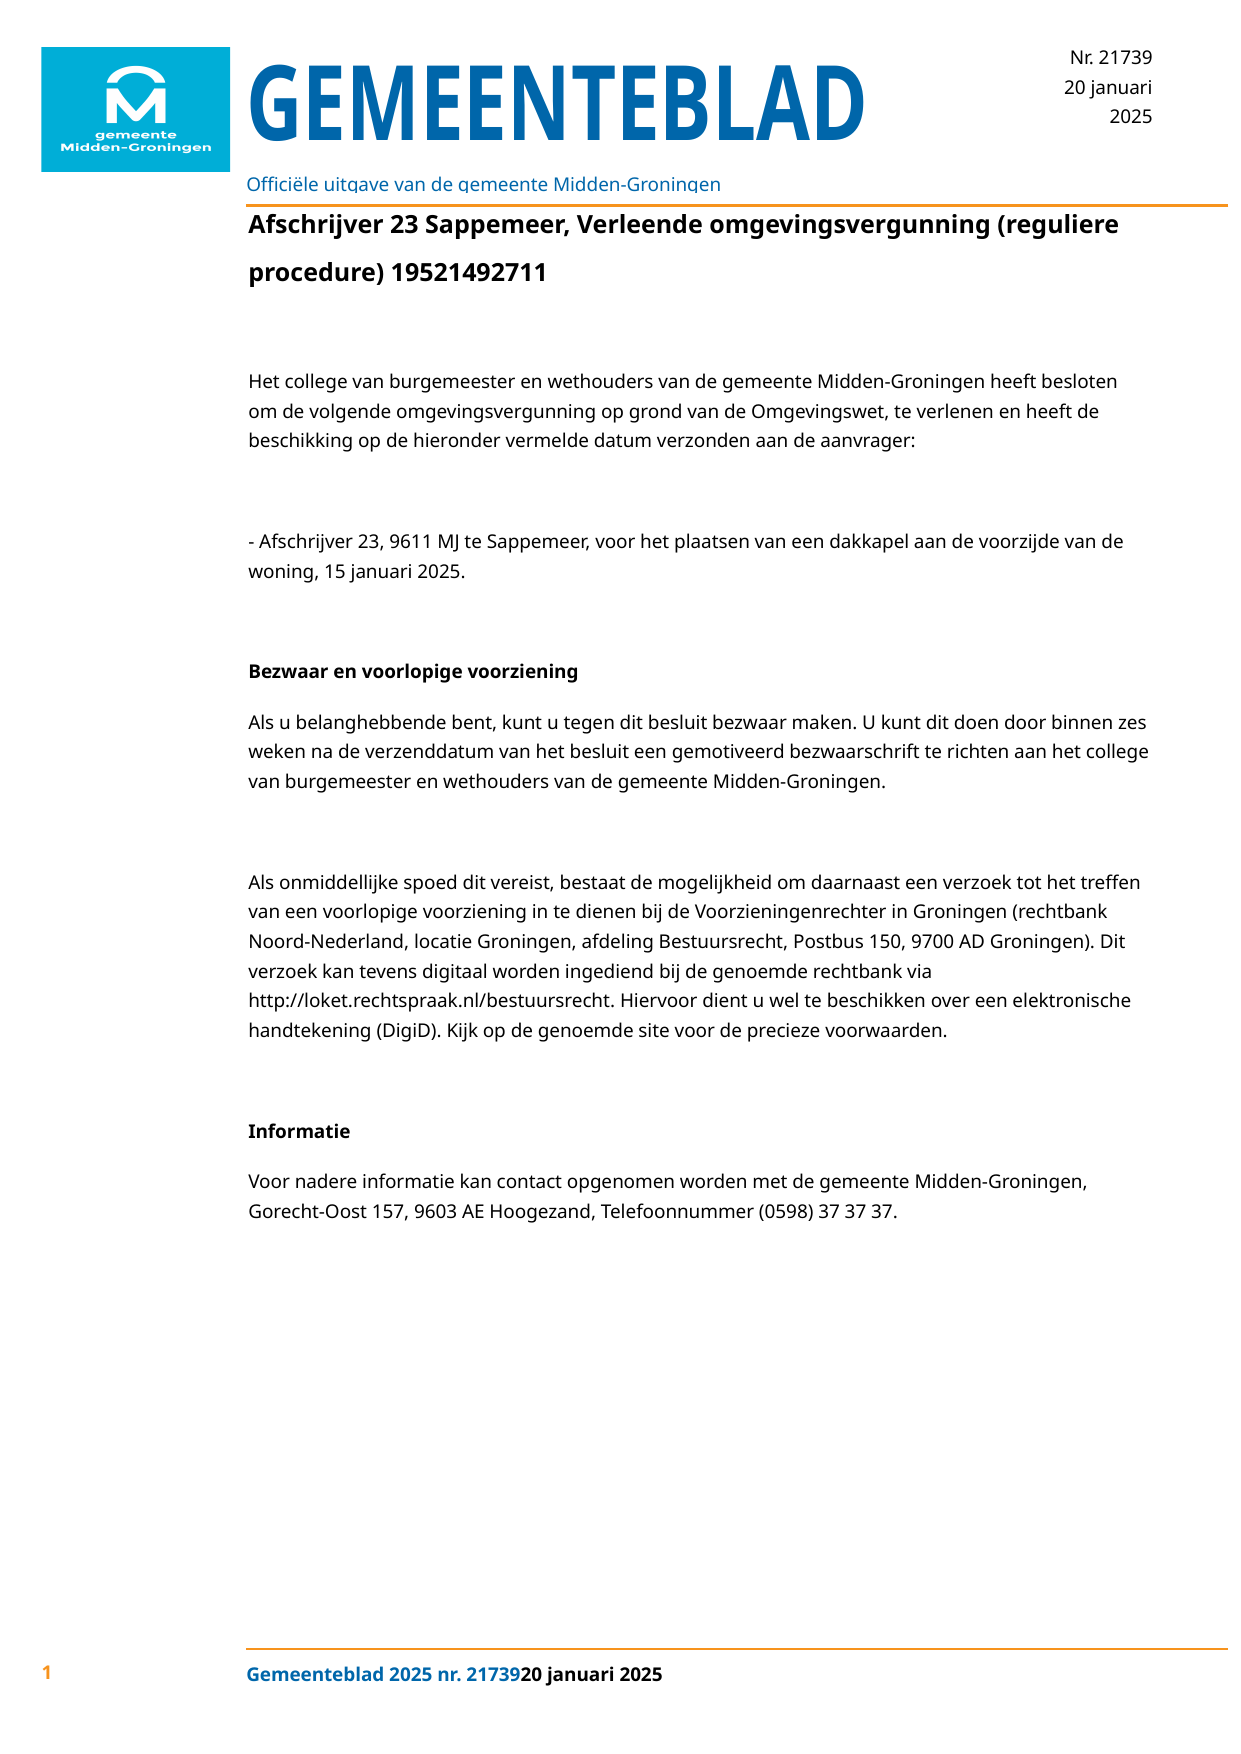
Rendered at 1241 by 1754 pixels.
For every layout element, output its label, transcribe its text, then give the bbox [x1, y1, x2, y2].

text Bezwaar en voorlopige voorziening [248, 659, 1152, 684]
text Als u belanghebbende bent, kunt u tegen dit besluit bezwaar maken. U kunt dit doen door binnen zes weken na de verzenddatum van het besluit een gemotiveerd bezwaarschrift te richten aan het college van burgemeester en wethouders van de gemeente Midden-Groningen. [248, 709, 1152, 794]
picture [184, 146, 190, 153]
picture [108, 66, 164, 82]
text - Afschrijver 23, 9611 MJ te Sappemeer, voor het plaatsen van een dakkapel aan de voorzijde van de woning, 15 januari 2025. [248, 528, 1152, 584]
text Informatie [248, 1118, 1152, 1144]
picture [107, 89, 165, 122]
text Als onmiddellijke spoed dit vereist, bestaat de mogelijkheid om daarnaast een verzoek tot het treffen van een voorlopige voorziening in te dienen bij de Voorzieningenrechter in Groningen (rechtbank Noord-Nederland, locatie Groningen, afdeling Bestuursrecht, Postbus 150, 9700 AD Groningen). Dit verzoek kan tevens digitaal worden ingediend bij de genoemde rechtbank via http://loket.rechtspraak.nl/bestuursrecht. Hiervoor dient u wel te beschikken over een elektronische handtekening (DigiD). Kijk op de genoemde site voor de precieze voorwaarden. [248, 869, 1152, 1043]
text Voor nadere informatie kan contact opgenomen worden met de gemeente Midden-Groningen, Gorecht-Oost 157, 9603 AE Hoogezand, Telefoonnummer (0598) 37 37 37. [248, 1168, 1152, 1224]
text Afschrijver 23 Sappemeer, Verleende omgevingsvergunning (reguliere procedure) 19521492711 [248, 207, 1152, 288]
text Het college van burgemeester en wethouders van de gemeente Midden-Groningen heeft besloten om de volgende omgevingsvergunning op grond van de Omgevingswet, te verlenen en heeft de beschikking op de hieronder vermelde datum verzonden aan de aanvrager: [248, 368, 1152, 453]
